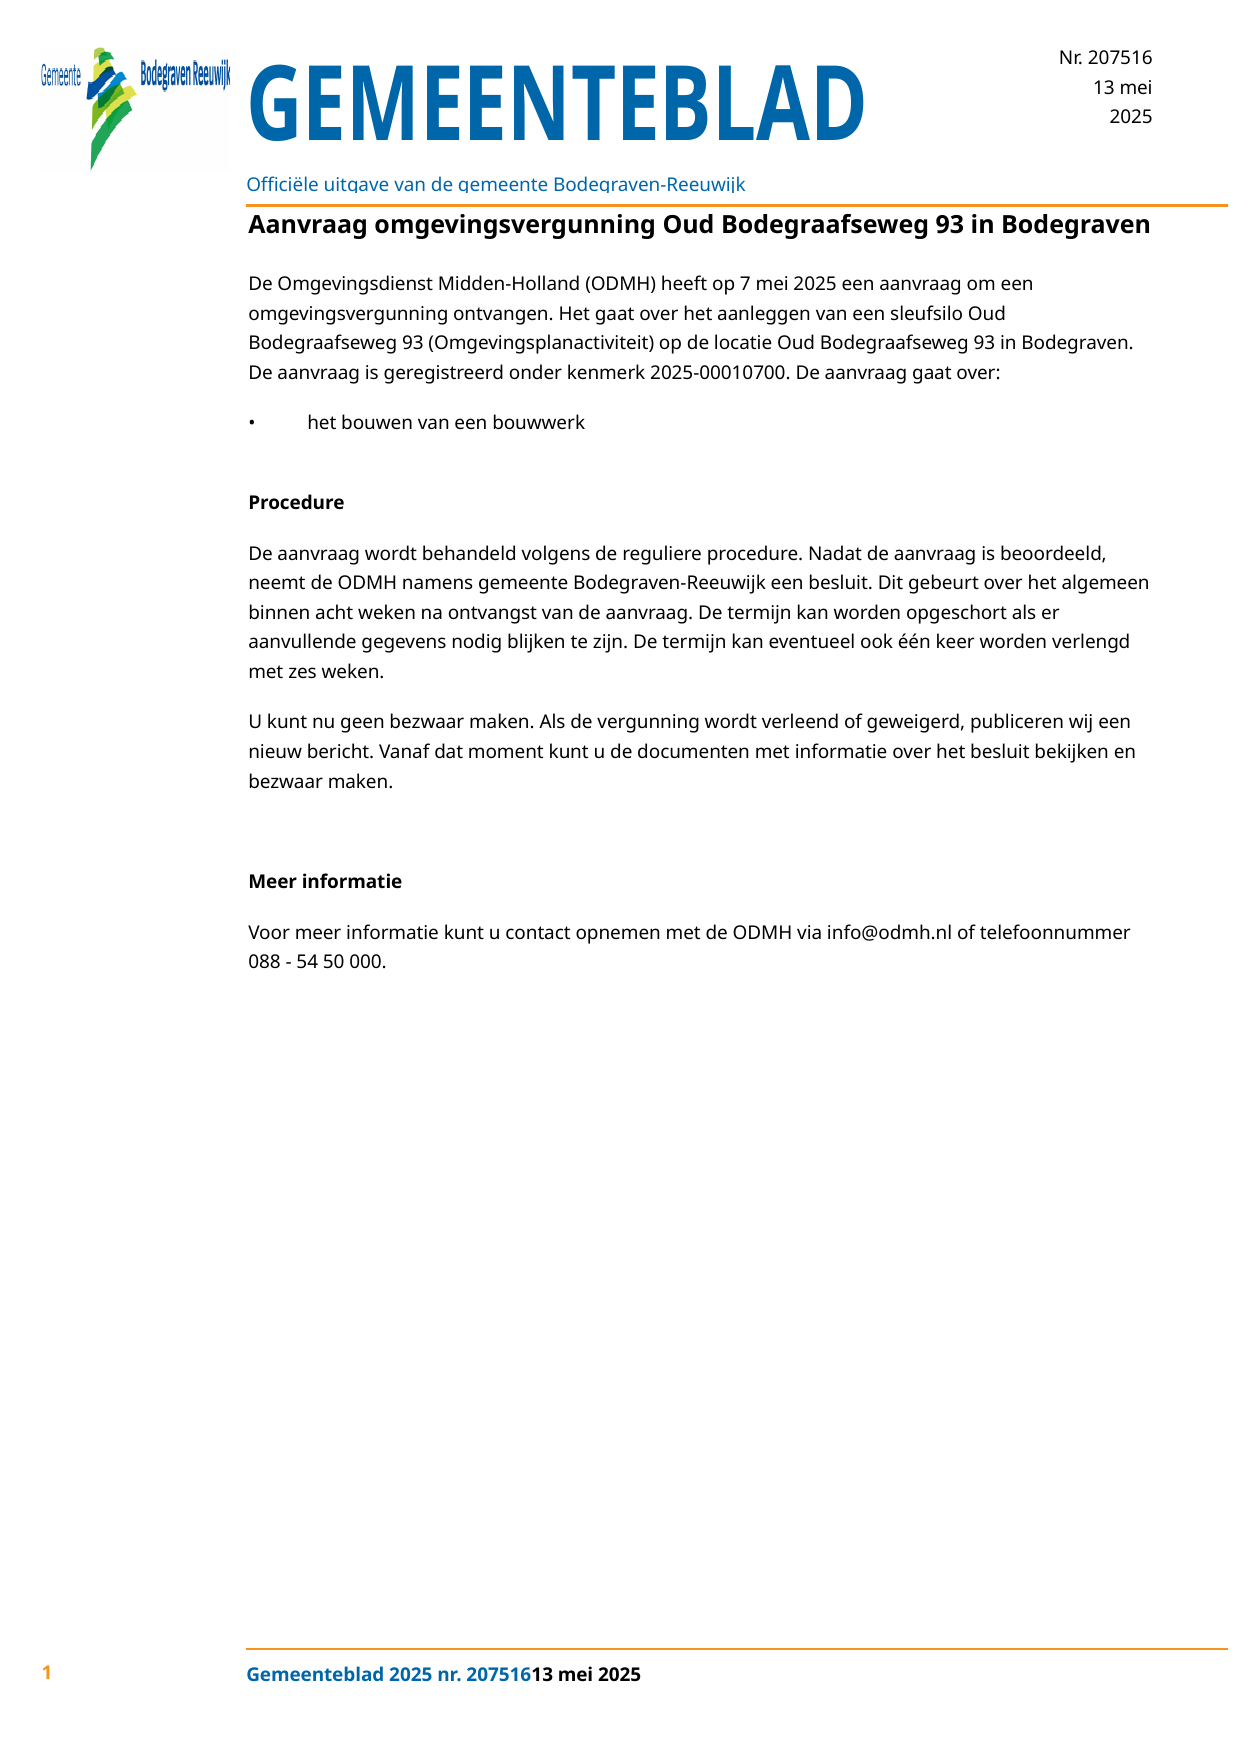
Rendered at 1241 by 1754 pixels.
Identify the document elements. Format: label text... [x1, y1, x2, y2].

text Aanvraag omgevingsvergunning Oud Bodegraafseweg 93 in Bodegraven [248, 207, 1152, 241]
text Meer informatie [248, 869, 1152, 894]
text U kunt nu geen bezwaar maken. Als de vergunning wordt verleend of geweigerd, publiceren wij een nieuw bericht. Vanaf dat moment kunt u de documenten met informatie over het besluit bekijken en bezwaar maken. [248, 709, 1152, 793]
text De Omgevingsdienst Midden-Holland (ODMH) heeft op 7 mei 2025 een aanvraag om een omgevingsvergunning ontvangen. Het gaat over het aanleggen van een sleufsilo Oud Bodegraafseweg 93 (Omgevingsplanactiviteit) op de locatie Oud Bodegraafseweg 93 in Bodegraven. De aanvraag is geregistreerd onder kenmerk 2025-00010700. De aanvraag gaat over: [248, 270, 1152, 385]
text Procedure [248, 489, 1152, 515]
text Voor meer informatie kunt u contact opnemen met de ODMH via info@odmh.nl of telefoonnummer 088 - 54 50 000. [248, 919, 1152, 974]
list het bouwen van een bouwwerk [248, 409, 1152, 435]
text De aanvraag wordt behandeld volgens de reguliere procedure. Nadat de aanvraag is beoordeeld, neemt de ODMH namens gemeente Bodegraven-Reeuwijk een besluit. Dit gebeurt over het algemeen binnen acht weken na ontvangst van de aanvraag. De termijn kan worden opgeschort als er aanvullende gegevens nodig blijken te zijn. De termijn kan eventueel ook één keer worden verlengd met zes weken. [248, 540, 1152, 684]
picture [41, 47, 231, 172]
